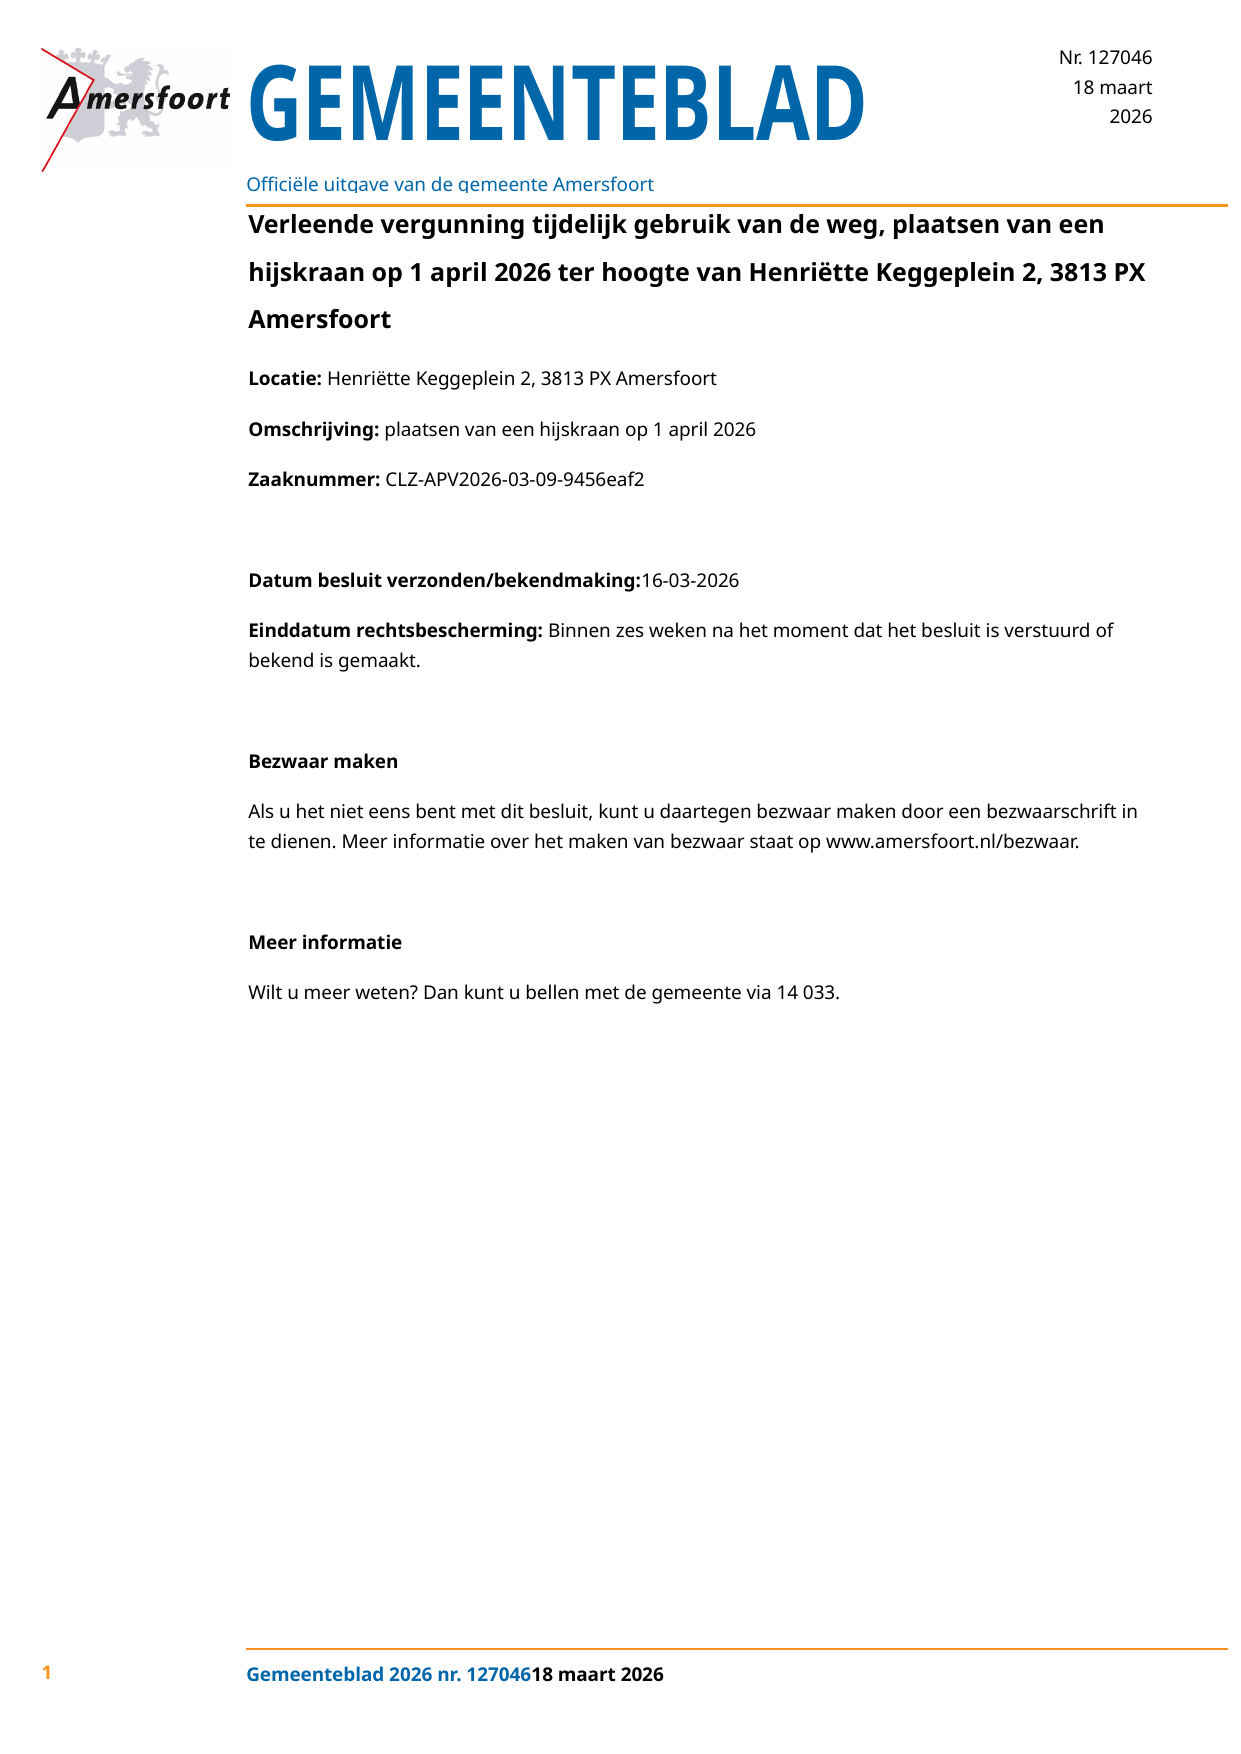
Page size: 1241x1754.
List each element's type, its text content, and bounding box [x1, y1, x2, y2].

text Omschrijving: plaatsen van een hijskraan op 1 april 2026 [248, 416, 1152, 442]
text Bezwaar maken [248, 748, 1152, 774]
picture [41, 47, 231, 172]
text Datum besluit verzonden/bekendmaking:16-03-2026 [248, 567, 1152, 593]
text Zaaknummer: CLZ-APV2026-03-09-9456eaf2 [248, 466, 1152, 492]
text Meer informatie [248, 929, 1152, 954]
text Locatie: Henriëtte Keggeplein 2, 3813 PX Amersfoort [248, 366, 1152, 391]
text Einddatum rechtsbescherming: Binnen zes weken na het moment dat het besluit is verstuurd of bekend is gemaakt. [248, 618, 1152, 673]
text Verleende vergunning tijdelijk gebruik van de weg, plaatsen van een hijskraan op 1 april 2026 ter hoogte van Henriëtte Keggeplein 2, 3813 PX Amersfoort [248, 207, 1152, 336]
text Wilt u meer weten? Dan kunt u bellen met de gemeente via 14 033. [248, 979, 1152, 1005]
text Als u het niet eens bent met dit besluit, kunt u daartegen bezwaar maken door een bezwaarschrift in te dienen. Meer informatie over het maken van bezwaar staat op www.amersfoort.nl/bezwaar. [248, 798, 1152, 854]
